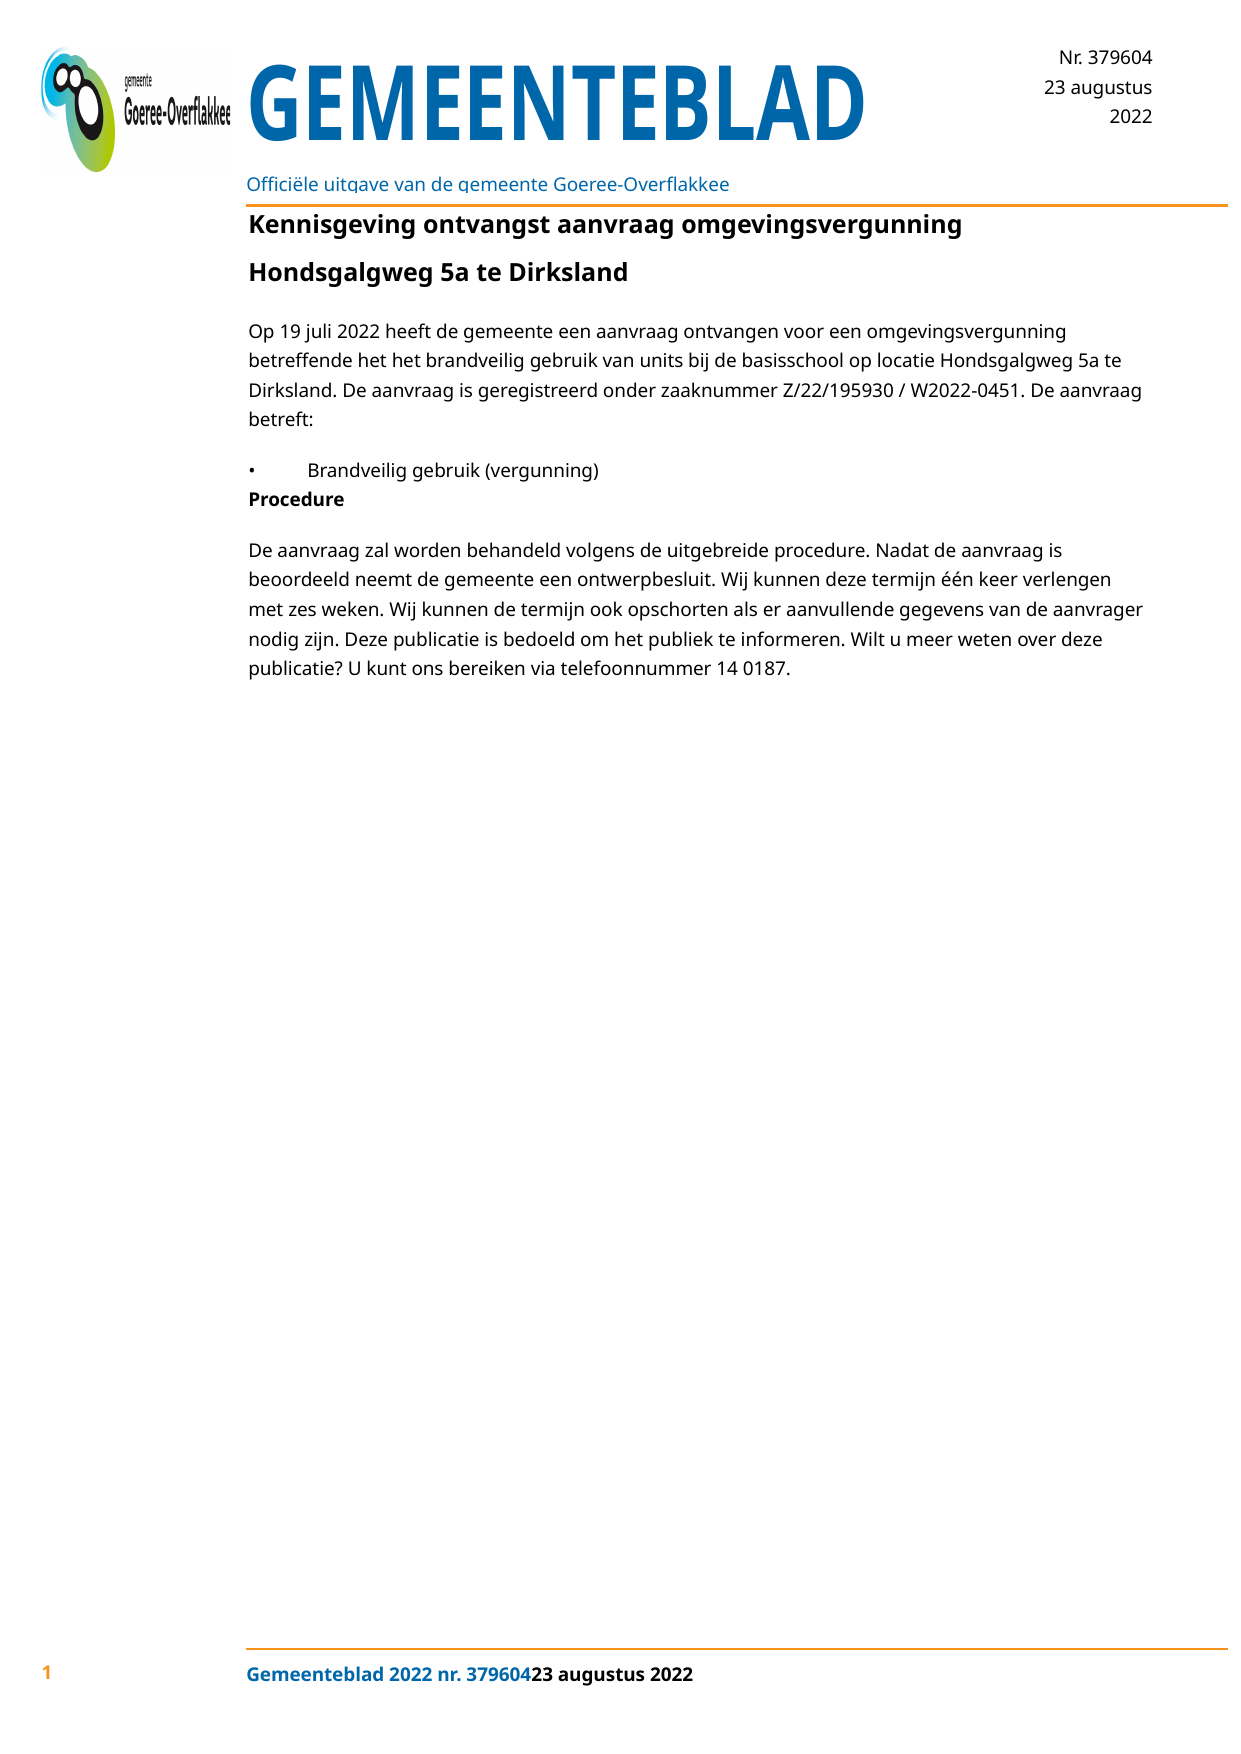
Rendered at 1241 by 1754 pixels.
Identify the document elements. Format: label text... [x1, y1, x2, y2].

text De aanvraag zal worden behandeld volgens de uitgebreide procedure. Nadat de aanvraag is beoordeeld neemt de gemeente een ontwerpbesluit. Wij kunnen deze termijn één keer verlengen met zes weken. Wij kunnen de termijn ook opschorten als er aanvullende gegevens van de aanvrager nodig zijn. Deze publicatie is bedoeld om het publiek te informeren. Wilt u meer weten over deze publicatie? U kunt ons bereiken via telefoonnummer 14 0187. [248, 537, 1152, 681]
text Op 19 juli 2022 heeft de gemeente een aanvraag ontvangen voor een omgevingsvergunning betreffende het het brandveilig gebruik van units bij de basisschool op locatie Hondsgalgweg 5a te Dirksland. De aanvraag is geregistreerd onder zaaknummer Z/22/195930 / W2022-0451. De aanvraag betreft: [248, 318, 1152, 432]
text Kennisgeving ontvangst aanvraag omgevingsvergunning Hondsgalgweg 5a te Dirksland [248, 207, 1152, 288]
list Brandveilig gebruik (vergunning) [248, 457, 1152, 483]
text Procedure [248, 487, 1152, 512]
picture [41, 47, 231, 172]
